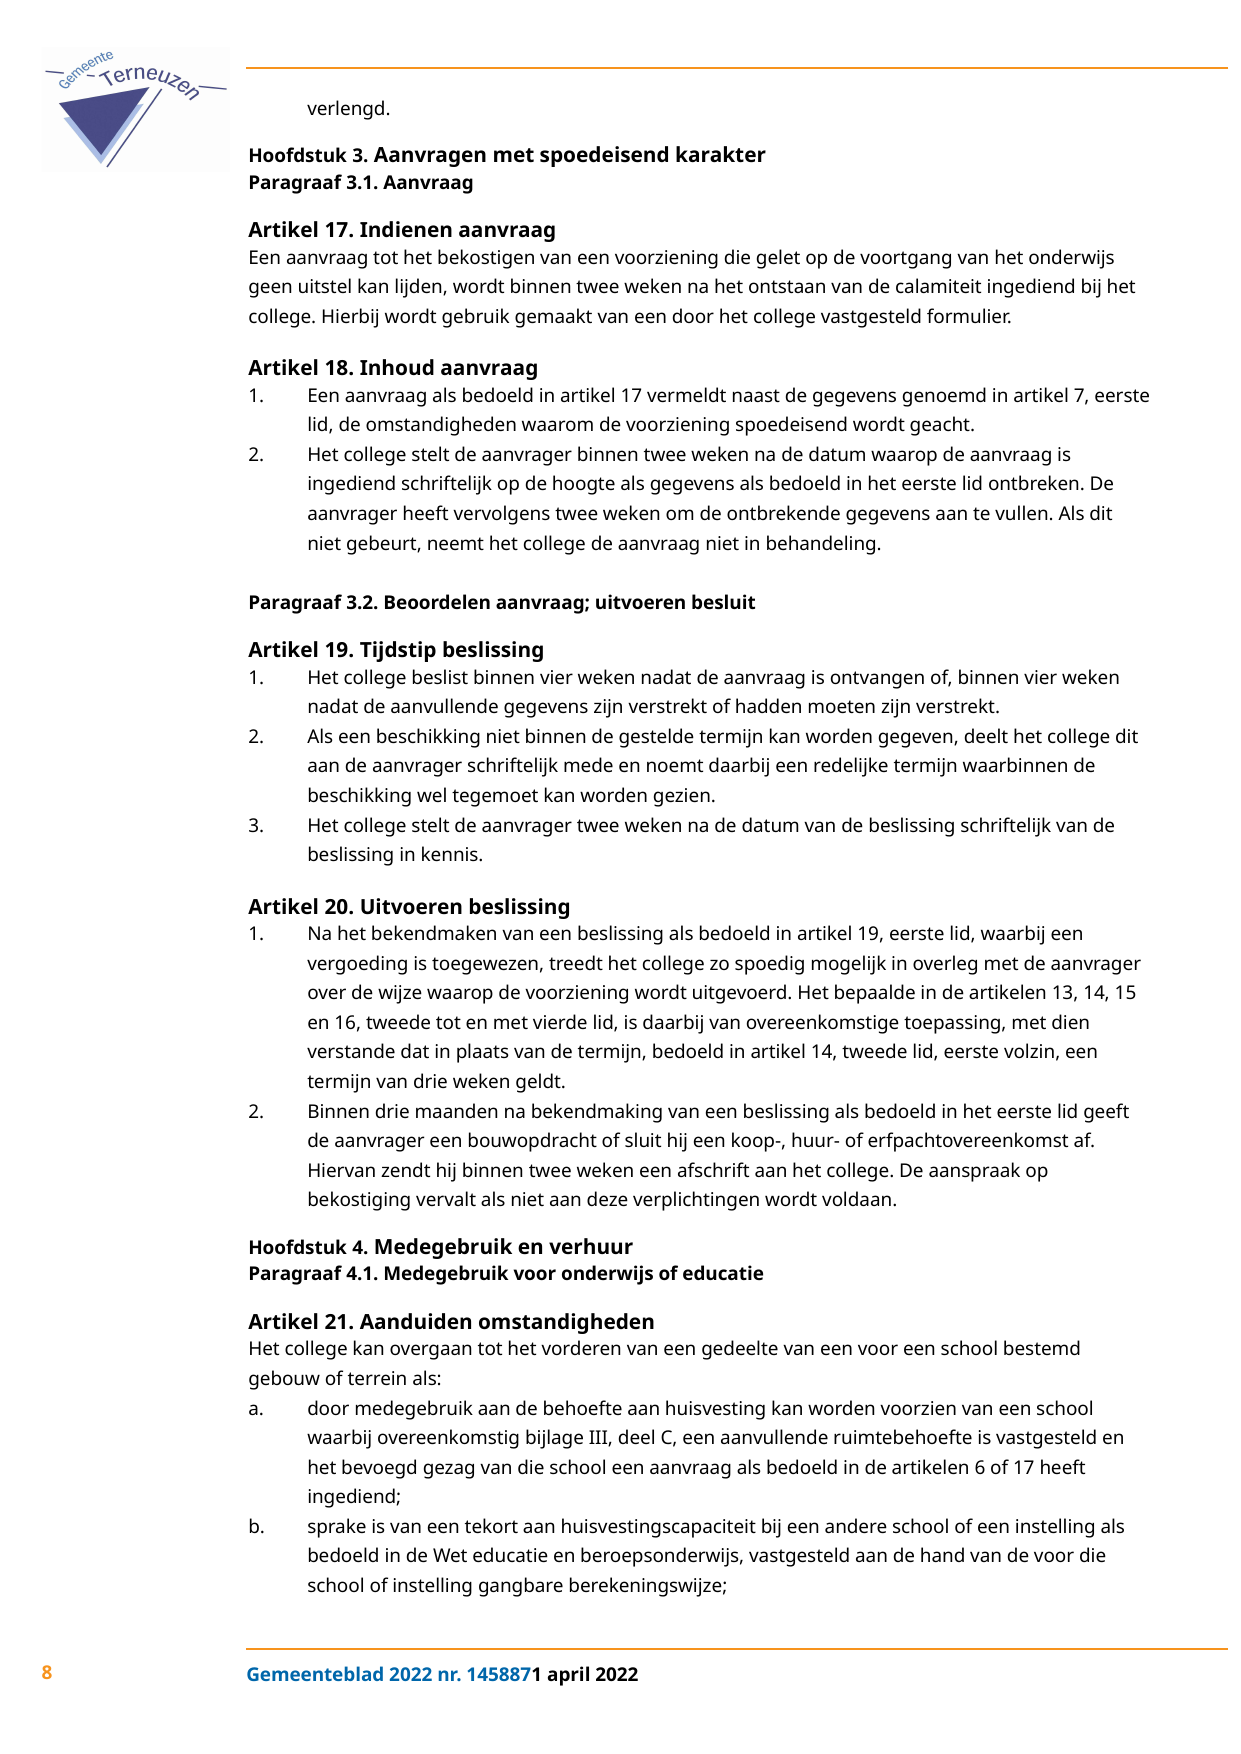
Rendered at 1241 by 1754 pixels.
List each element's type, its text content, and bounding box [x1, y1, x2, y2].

list Als een beschikking niet binnen de gestelde termijn kan worden gegeven, deelt het college dit aan de aanvrager schriftelijk mede en noemt daarbij een redelijke termijn waarbinnen de beschikking wel tegemoet kan worden gezien. [248, 723, 1152, 808]
text Hoofdstuk 4. Medegebruik en verhuur [248, 1232, 1152, 1261]
text Artikel 18. Inhoud aanvraag [248, 353, 1152, 382]
text Paragraaf 3.1. Aanvraag [248, 169, 1152, 194]
text Artikel 17. Indienen aanvraag [248, 215, 1152, 244]
list verlengd. [248, 95, 1152, 121]
text Artikel 19. Tijdstip beslissing [248, 636, 1152, 664]
text Artikel 21. Aanduiden omstandigheden [248, 1307, 1152, 1336]
text Het college kan overgaan tot het vorderen van een gedeelte van een voor een school bestemd gebouw of terrein als: [248, 1336, 1152, 1391]
list Een aanvraag als bedoeld in artikel 17 vermeldt naast de gegevens genoemd in artikel 7, eerste lid, de omstandigheden waarom de voorziening spoedeisend wordt geacht. [248, 382, 1152, 437]
text Paragraaf 4.1. Medegebruik voor onderwijs of educatie [248, 1261, 1152, 1286]
list Het college stelt de aanvrager twee weken na de datum van de beslissing schriftelijk van de beslissing in kennis. [248, 812, 1152, 867]
text Artikel 20. Uitvoeren beslissing [248, 892, 1152, 920]
list sprake is van een tekort aan huisvestingscapaciteit bij een andere school of een instelling als bedoeld in de Wet educatie en beroepsonderwijs, vastgesteld aan de hand van de voor die school of instelling gangbare berekeningswijze; [248, 1513, 1152, 1598]
text Hoofdstuk 3. Aanvragen met spoedeisend karakter [248, 140, 1152, 169]
list Na het bekendmaken van een beslissing als bedoeld in artikel 19, eerste lid, waarbij een vergoeding is toegewezen, treedt het college zo spoedig mogelijk in overleg met de aanvrager over de wijze waarop de voorziening wordt uitgevoerd. Het bepaalde in de artikelen 13, 14, 15 en 16, tweede tot en met vierde lid, is daarbij van overeenkomstige toepassing, met dien verstande dat in plaats van de termijn, bedoeld in artikel 14, tweede lid, eerste volzin, een termijn van drie weken geldt. [248, 920, 1152, 1094]
list door medegebruik aan de behoefte aan huisvesting kan worden voorzien van een school waarbij overeenkomstig bijlage III, deel C, een aanvullende ruimtebehoefte is vastgesteld en het bevoegd gezag van die school een aanvraag als bedoeld in de artikelen 6 of 17 heeft ingediend; [248, 1395, 1152, 1509]
text Een aanvraag tot het bekostigen van een voorziening die gelet op de voortgang van het onderwijs geen uitstel kan lijden, wordt binnen twee weken na het ontstaan van de calamiteit ingediend bij het college. Hierbij wordt gebruik gemaakt van een door het college vastgesteld formulier. [248, 244, 1152, 329]
picture [41, 47, 231, 172]
list Het college beslist binnen vier weken nadat de aanvraag is ontvangen of, binnen vier weken nadat de aanvullende gegevens zijn verstrekt of hadden moeten zijn verstrekt. [248, 664, 1152, 719]
list Het college stelt de aanvrager binnen twee weken na de datum waarop de aanvraag is ingediend schriftelijk op de hoogte als gegevens als bedoeld in het eerste lid ontbreken. De aanvrager heeft vervolgens twee weken om de ontbrekende gegevens aan te vullen. Als dit niet gebeurt, neemt het college de aanvraag niet in behandeling. [248, 441, 1152, 556]
text Paragraaf 3.2. Beoordelen aanvraag; uitvoeren besluit [248, 589, 1152, 615]
list Binnen drie maanden na bekendmaking van een beslissing als bedoeld in het eerste lid geeft de aanvrager een bouwopdracht of sluit hij een koop-, huur- of erfpachtovereenkomst af. Hiervan zendt hij binnen twee weken een afschrift aan het college. De aanspraak op bekostiging vervalt als niet aan deze verplichtingen wordt voldaan. [248, 1098, 1152, 1212]
